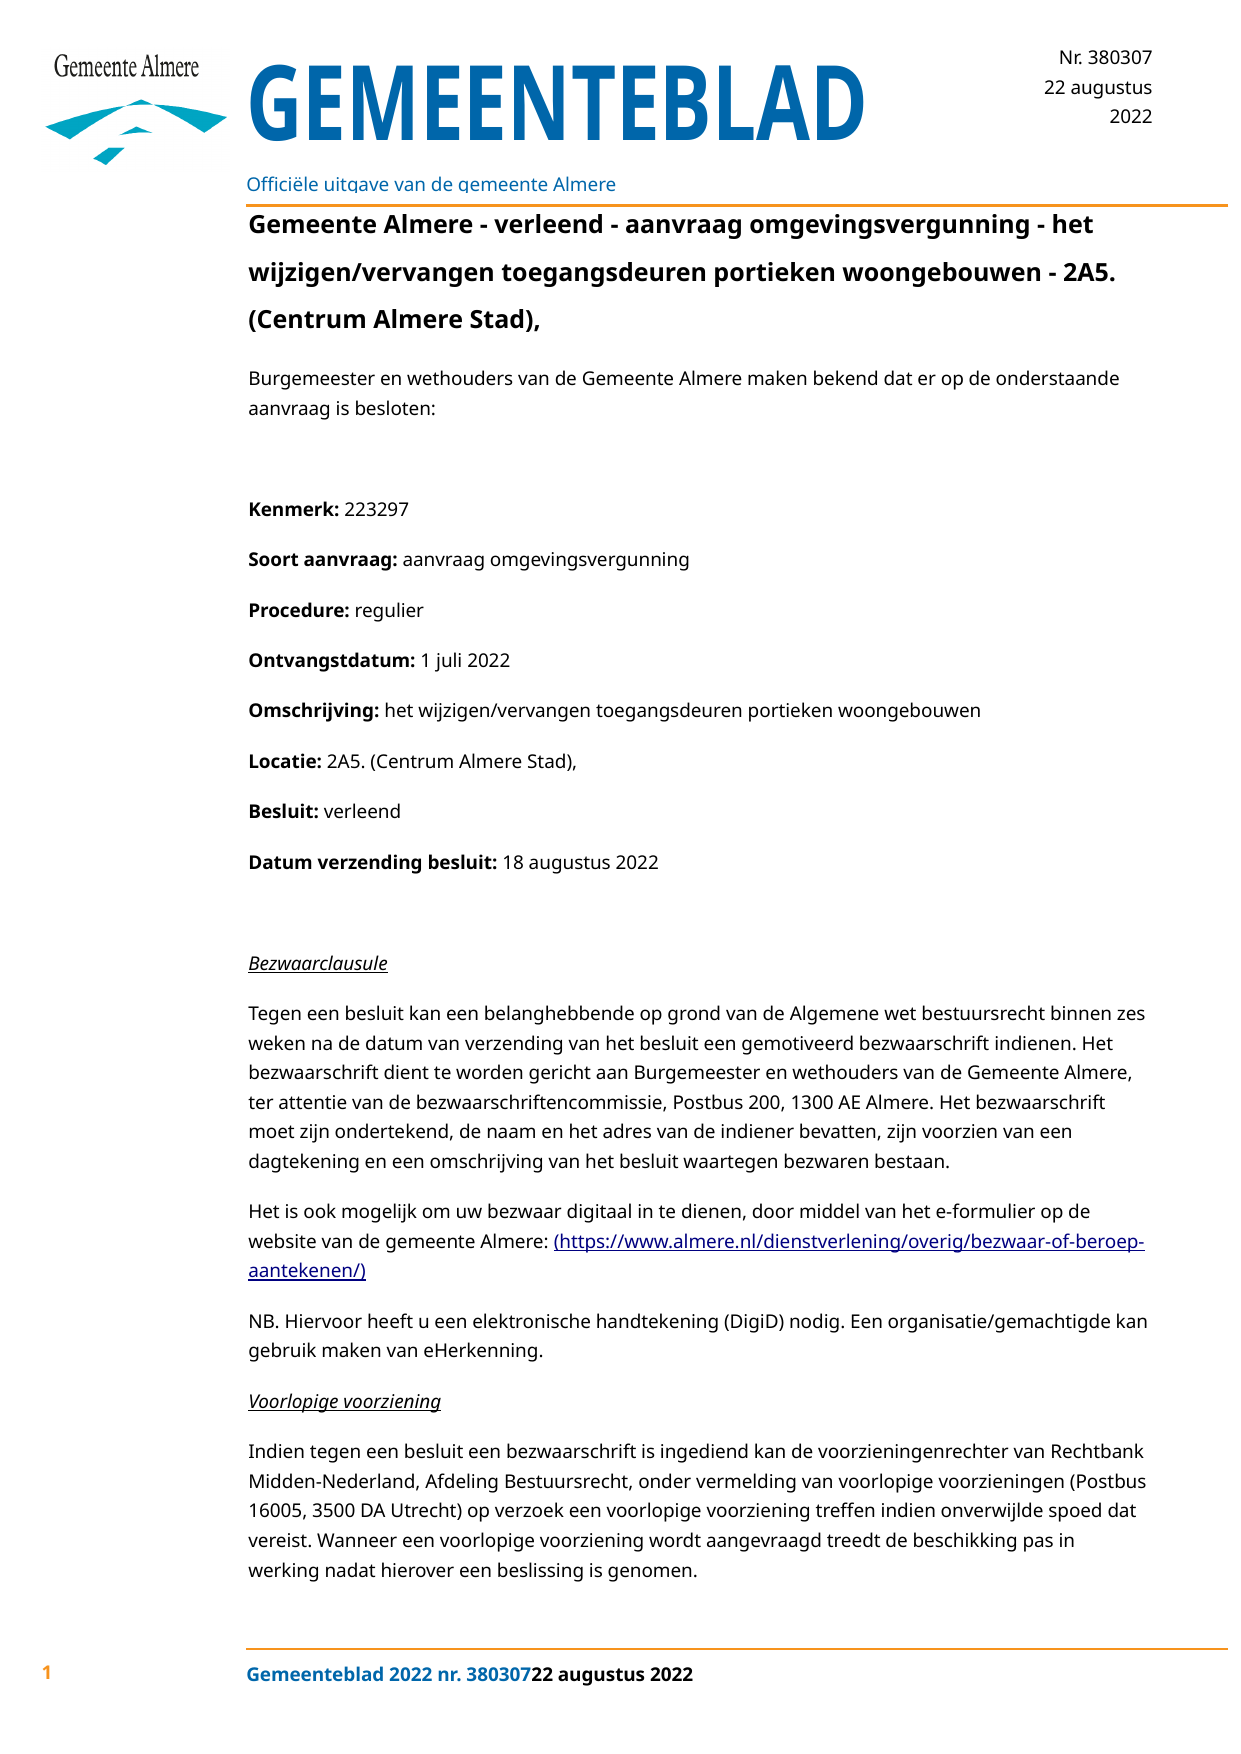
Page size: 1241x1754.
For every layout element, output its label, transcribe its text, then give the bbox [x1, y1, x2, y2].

text Soort aanvraag: aanvraag omgevingsvergunning [248, 546, 1152, 572]
text Procedure: regulier [248, 597, 1152, 622]
text Besluit: verleend [248, 798, 1152, 824]
picture [41, 47, 231, 172]
text Omschrijving: het wijzigen/vervangen toegangsdeuren portieken woongebouwen [248, 698, 1152, 723]
text Tegen een besluit kan een belanghebbende op grond van de Algemene wet bestuursrecht binnen zes weken na de datum van verzending van het besluit een gemotiveerd bezwaarschrift indienen. Het bezwaarschrift dient te worden gericht aan Burgemeester en wethouders van de Gemeente Almere, ter attentie van de bezwaarschriftencommissie, Postbus 200, 1300 AE Almere. Het bezwaarschrift moet zijn ondertekend, de naam en het adres van de indiener bevatten, zijn voorzien van een dagtekening en een omschrijving van het besluit waartegen bezwaren bestaan. [248, 1000, 1152, 1174]
text Locatie: 2A5. (Centrum Almere Stad), [248, 748, 1152, 774]
text NB. Hiervoor heeft u een elektronische handtekening (DigiD) nodig. Een organisatie/gemachtigde kan gebruik maken van eHerkenning. [248, 1308, 1152, 1363]
text Bezwaarclausule [248, 950, 1152, 975]
text Burgemeester en wethouders van de Gemeente Almere maken bekend dat er op de onderstaande aanvraag is besloten: [248, 366, 1152, 421]
text Het is ook mogelijk om uw bezwaar digitaal in te dienen, door middel van het e-formulier op de website van de gemeente Almere: (https://www.almere.nl/dienstverlening/overig/bezwaar-of-beroep-aantekenen/) [248, 1198, 1152, 1283]
text Datum verzending besluit: 18 augustus 2022 [248, 849, 1152, 874]
text Indien tegen een besluit een bezwaarschrift is ingediend kan de voorzieningenrechter van Rechtbank Midden-Nederland, Afdeling Bestuursrecht, onder vermelding van voorlopige voorzieningen (Postbus 16005, 3500 DA Utrecht) op verzoek een voorlopige voorziening treffen indien onverwijlde spoed dat vereist. Wanneer een voorlopige voorziening wordt aangevraagd treedt de beschikking pas in werking nadat hierover een beslissing is genomen. [248, 1438, 1152, 1582]
text Kenmerk: 223297 [248, 496, 1152, 522]
text Ontvangstdatum: 1 juli 2022 [248, 647, 1152, 673]
text Gemeente Almere - verleend - aanvraag omgevingsvergunning - het wijzigen/vervangen toegangsdeuren portieken woongebouwen - 2A5. (Centrum Almere Stad), [248, 207, 1152, 336]
text Voorlopige voorziening [248, 1388, 1152, 1414]
